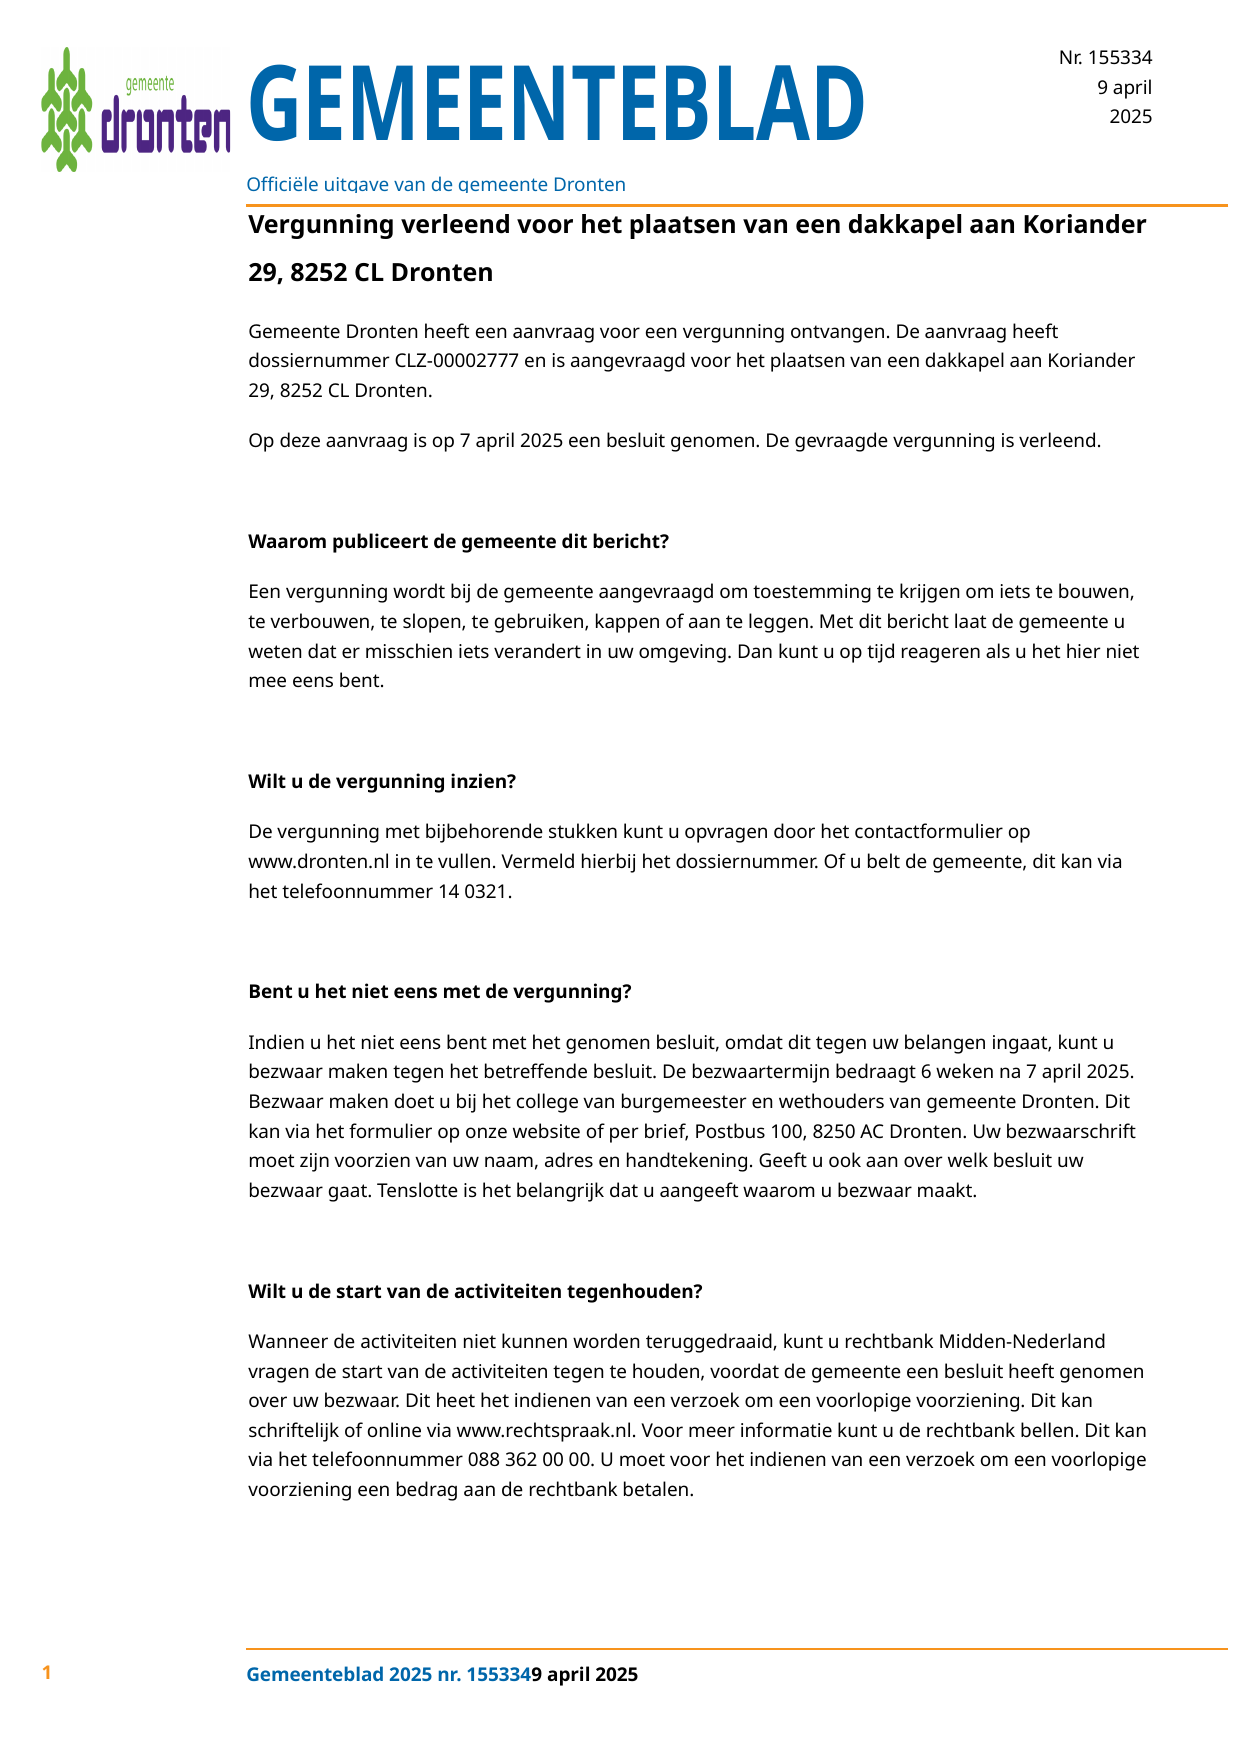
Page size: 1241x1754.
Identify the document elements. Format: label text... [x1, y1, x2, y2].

text Gemeente Dronten heeft een aanvraag voor een vergunning ontvangen. De aanvraag heeft dossiernummer CLZ-00002777 en is aangevraagd voor het plaatsen van een dakkapel aan Koriander 29, 8252 CL Dronten. [248, 318, 1152, 403]
picture [41, 47, 231, 172]
text Wanneer de activiteiten niet kunnen worden teruggedraaid, kunt u rechtbank Midden-Nederland vragen de start van de activiteiten tegen te houden, voordat de gemeente een besluit heeft genomen over uw bezwaar. Dit heet het indienen van een verzoek om een voorlopige voorziening. Dit kan schriftelijk of online via www.rechtspraak.nl. Voor meer informatie kunt u de rechtbank bellen. Dit kan via het telefoonnummer 088 362 00 00. U moet voor het indienen van een verzoek om een voorlopige voorziening een bedrag aan de rechtbank betalen. [248, 1328, 1152, 1502]
text Vergunning verleend voor het plaatsen van een dakkapel aan Koriander 29, 8252 CL Dronten [248, 207, 1152, 288]
text Wilt u de start van de activiteiten tegenhouden? [248, 1278, 1152, 1304]
text De vergunning met bijbehorende stukken kunt u opvragen door het contactformulier op www.dronten.nl in te vullen. Vermeld hierbij het dossiernummer. Of u belt de gemeente, dit kan via het telefoonnummer 14 0321. [248, 819, 1152, 904]
text Een vergunning wordt bij de gemeente aangevraagd om toestemming te krijgen om iets te bouwen, te verbouwen, te slopen, te gebruiken, kappen of aan te leggen. Met dit bericht laat de gemeente u weten dat er misschien iets verandert in uw omgeving. Dan kunt u op tijd reageren als u het hier niet mee eens bent. [248, 579, 1152, 693]
text Waarom publiceert de gemeente dit bericht? [248, 528, 1152, 554]
text Indien u het niet eens bent met het genomen besluit, omdat dit tegen uw belangen ingaat, kunt u bezwaar maken tegen het betreffende besluit. De bezwaartermijn bedraagt 6 weken na 7 april 2025. Bezwaar maken doet u bij het college van burgemeester en wethouders van gemeente Dronten. Dit kan via het formulier op onze website of per brief, Postbus 100, 8250 AC Dronten. Uw bezwaarschrift moet zijn voorzien van uw naam, adres en handtekening. Geeft u ook aan over welk besluit uw bezwaar gaat. Tenslotte is het belangrijk dat u aangeeft waarom u bezwaar maakt. [248, 1029, 1152, 1203]
text Op deze aanvraag is op 7 april 2025 een besluit genomen. De gevraagde vergunning is verleend. [248, 427, 1152, 453]
text Wilt u de vergunning inzien? [248, 768, 1152, 794]
text Bent u het niet eens met de vergunning? [248, 979, 1152, 1004]
